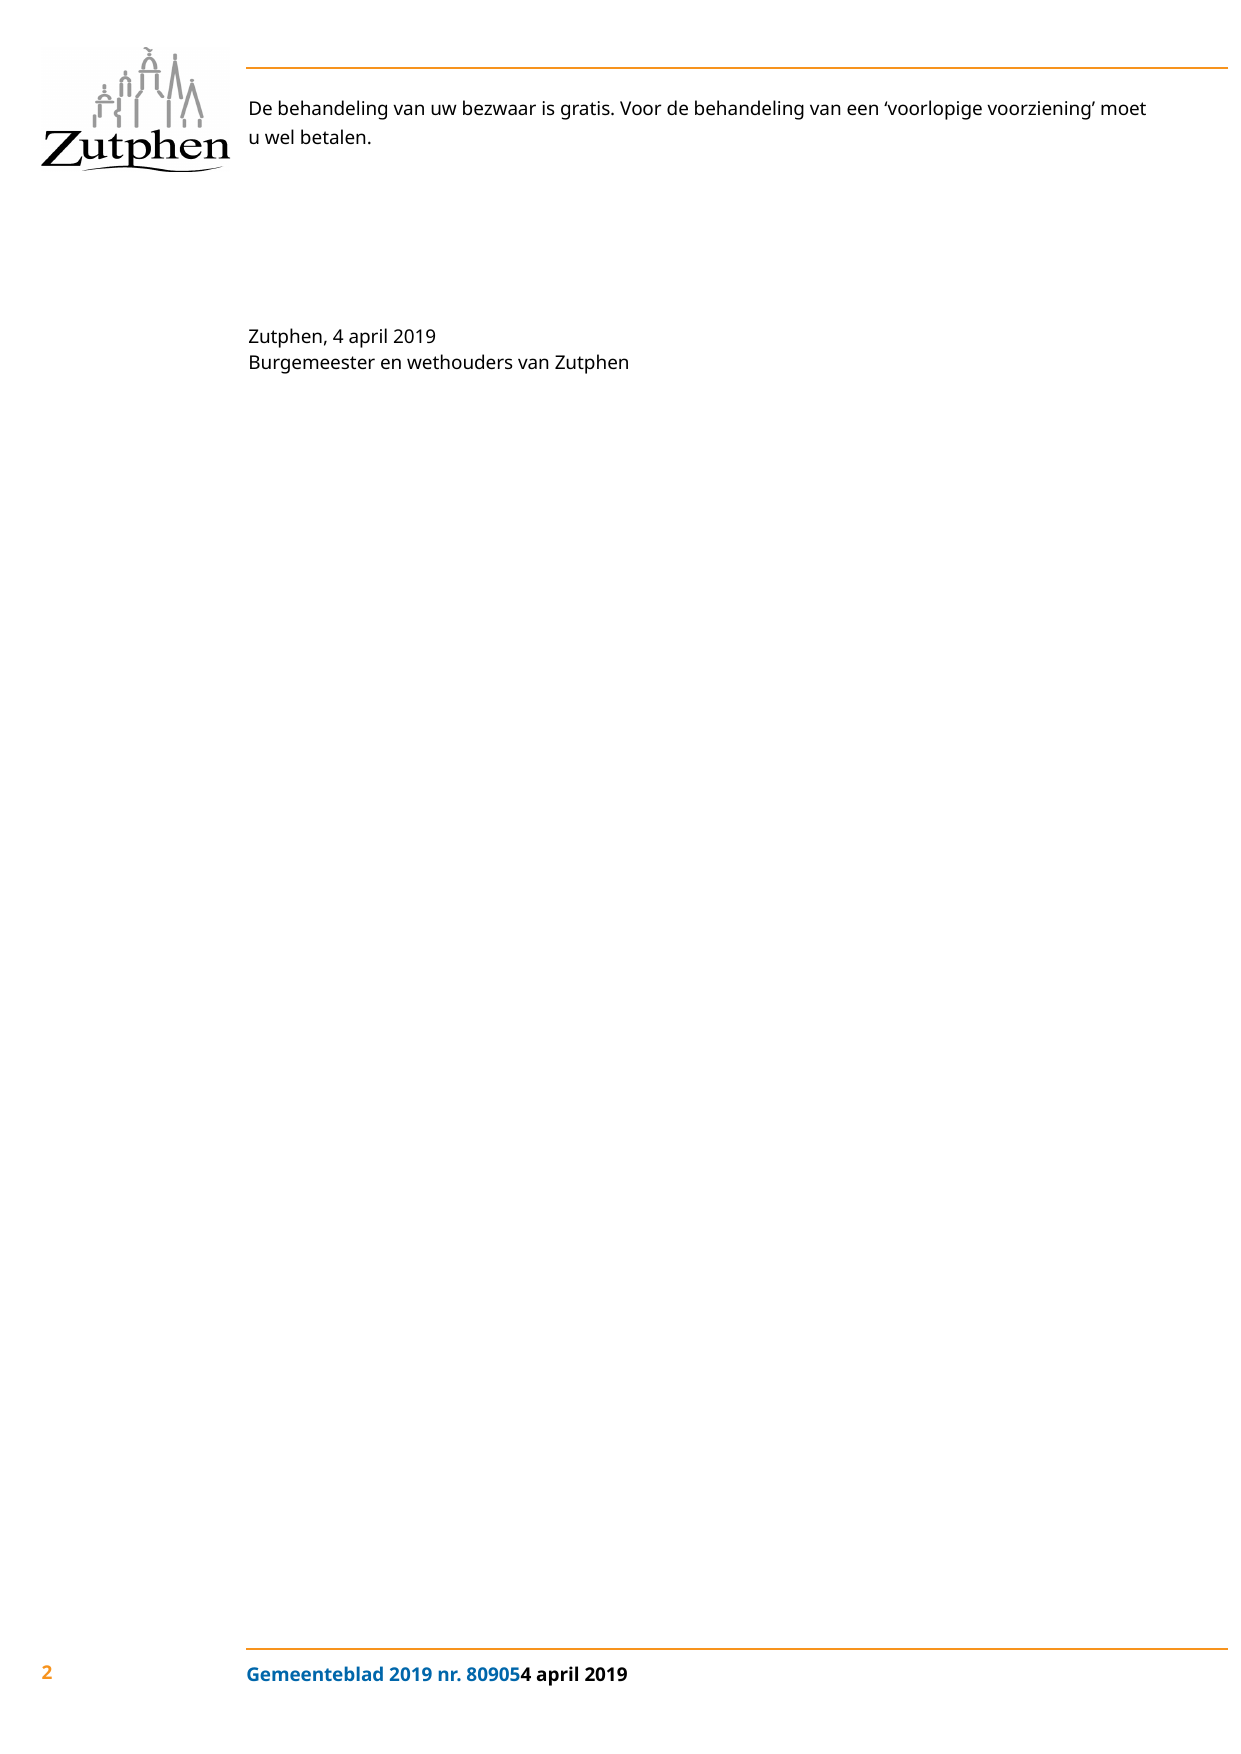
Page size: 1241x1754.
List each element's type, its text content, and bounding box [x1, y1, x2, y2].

text Burgemeester en wethouders van Zutphen [248, 349, 1152, 375]
picture [41, 47, 231, 172]
text Zutphen, 4 april 2019 [248, 323, 1152, 349]
text De behandeling van uw bezwaar is gratis. Voor de behandeling van een ‘voorlopige voorziening’ moet u wel betalen. [248, 95, 1152, 150]
